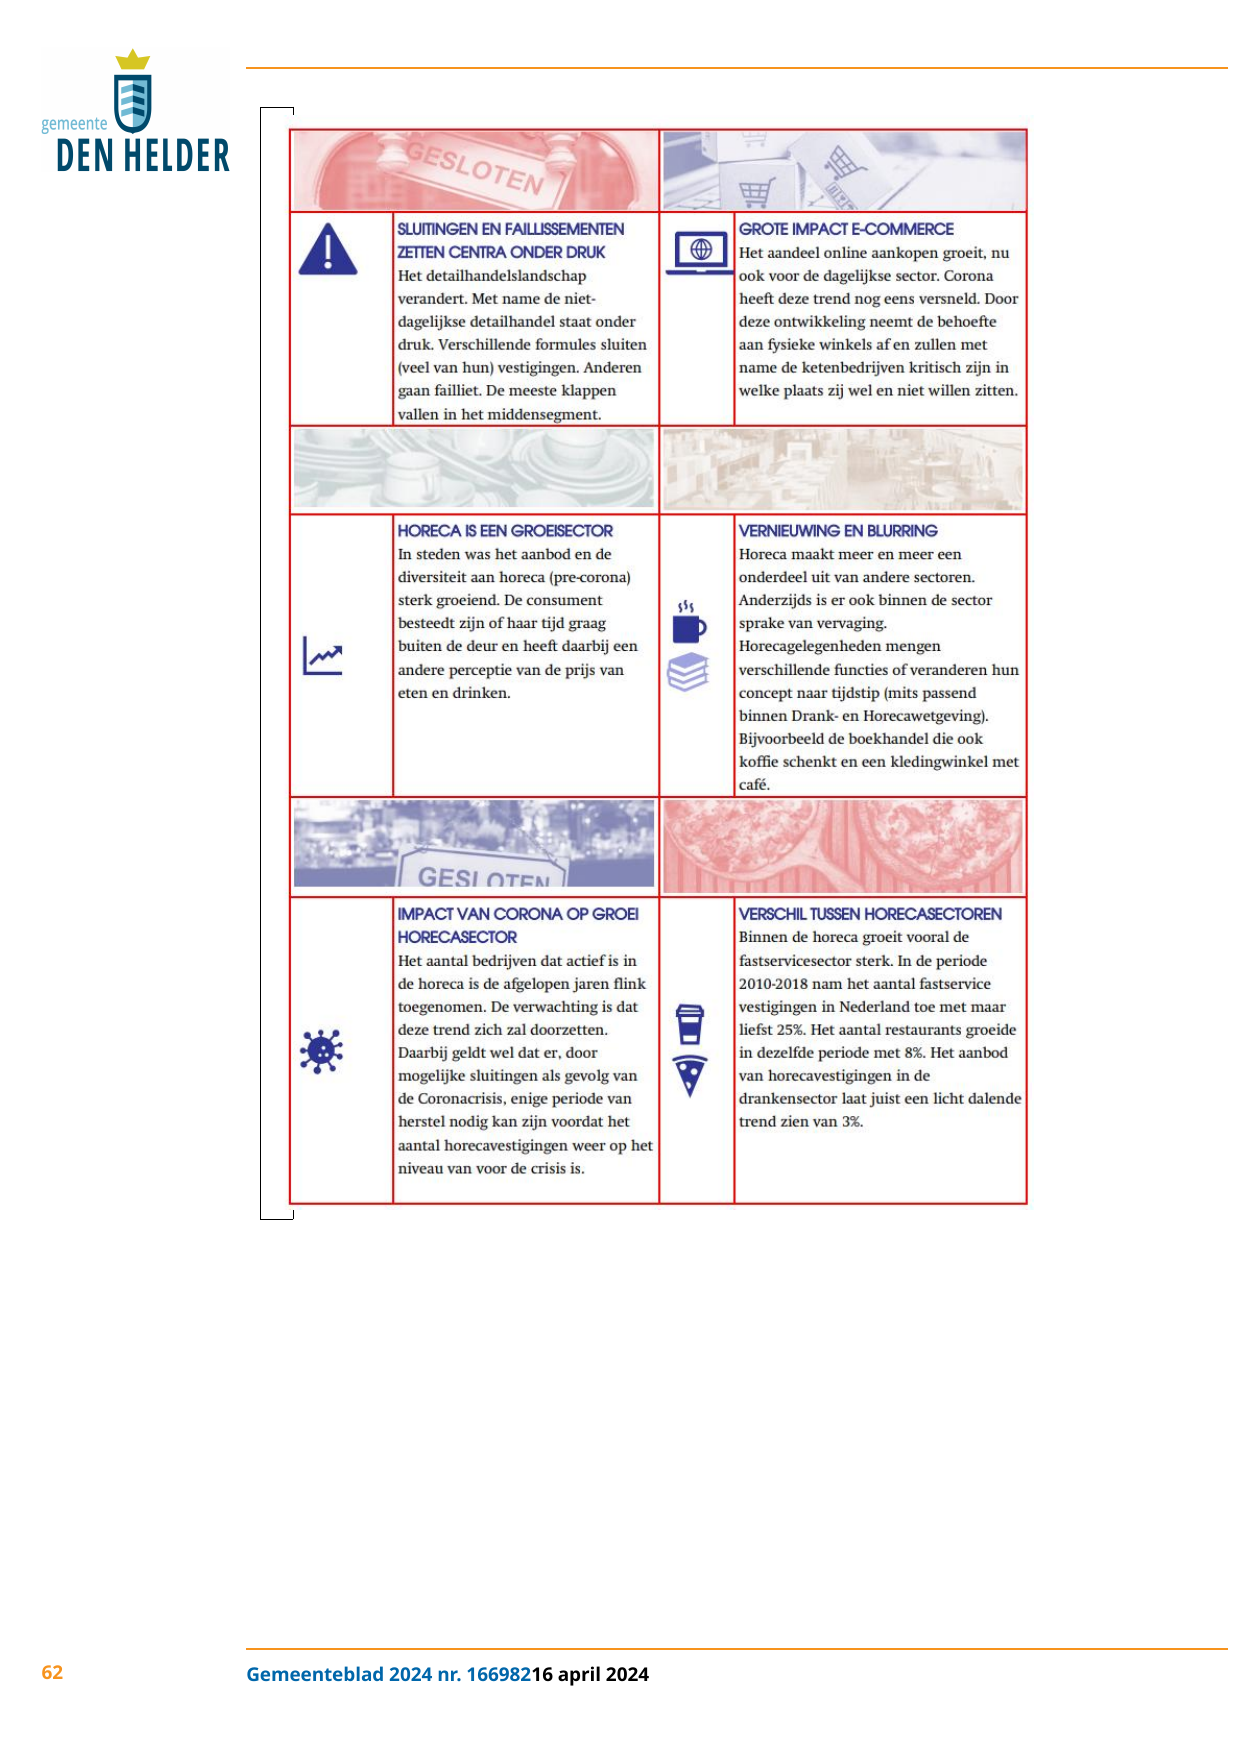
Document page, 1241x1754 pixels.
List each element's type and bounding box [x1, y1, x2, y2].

picture [268, 115, 1034, 1210]
picture [63, 144, 68, 165]
picture [100, 154, 106, 172]
picture [130, 157, 135, 172]
picture [182, 144, 187, 165]
picture [41, 47, 231, 172]
picture [220, 160, 224, 172]
